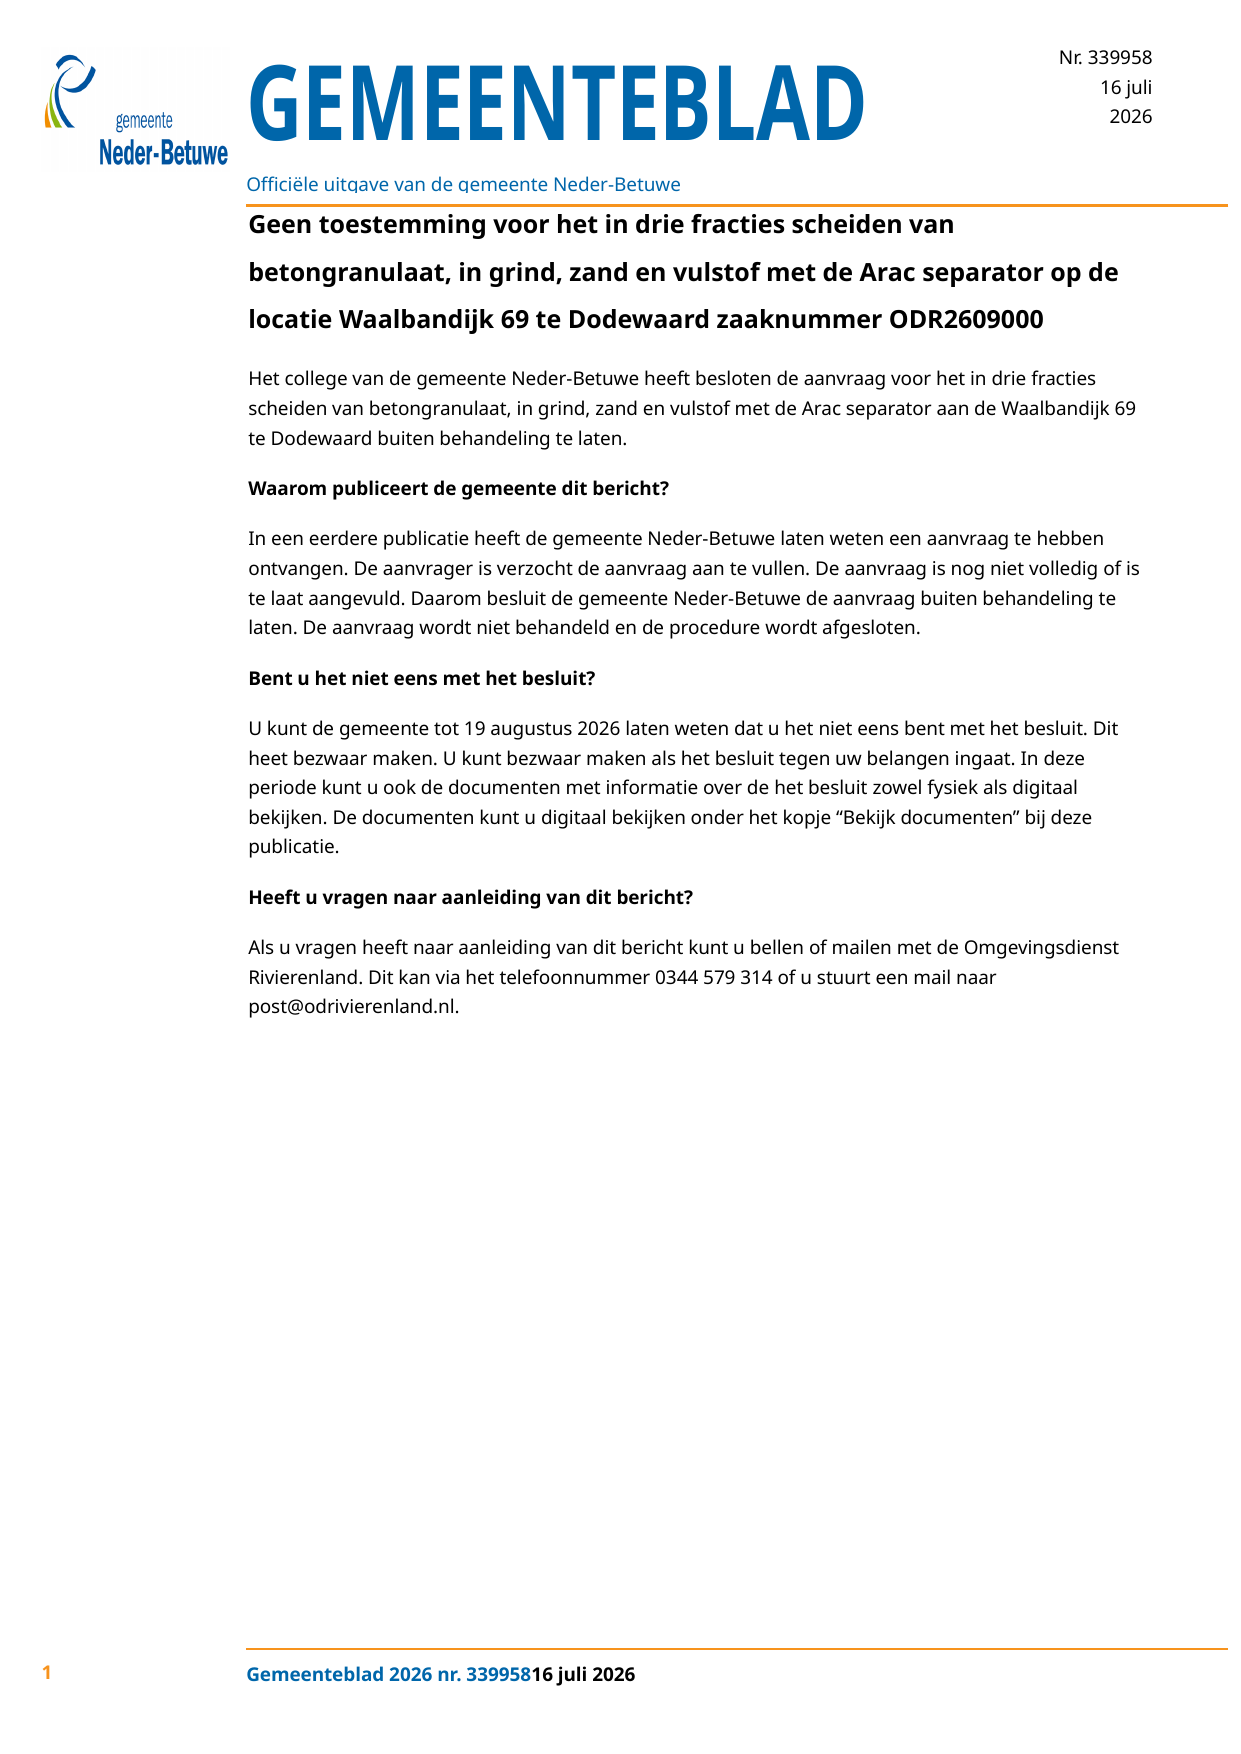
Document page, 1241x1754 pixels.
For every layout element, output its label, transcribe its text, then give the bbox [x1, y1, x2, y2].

text Geen toestemming voor het in drie fracties scheiden van betongranulaat, in grind, zand en vulstof met de Arac separator op de locatie Waalbandijk 69 te Dodewaard zaaknummer ODR2609000 [248, 207, 1152, 336]
text Heeft u vragen naar aanleiding van dit bericht? [248, 884, 1152, 909]
text Het college van de gemeente Neder-Betuwe heeft besloten de aanvraag voor het in drie fracties scheiden van betongranulaat, in grind, zand en vulstof met de Arac separator aan de Waalbandijk 69 te Dodewaard buiten behandeling te laten. [248, 366, 1152, 450]
text U kunt de gemeente tot 19 augustus 2026 laten weten dat u het niet eens bent met het besluit. Dit heet bezwaar maken. U kunt bezwaar maken als het besluit tegen uw belangen ingaat. In deze periode kunt u ook de documenten met informatie over de het besluit zowel fysiek als digitaal bekijken. De documenten kunt u digitaal bekijken onder het kopje “Bekijk documenten” bij deze publicatie. [248, 715, 1152, 859]
text In een eerdere publicatie heeft de gemeente Neder-Betuwe laten weten een aanvraag te hebben ontvangen. De aanvrager is verzocht de aanvraag aan te vullen. De aanvraag is nog niet volledig of is te laat aangevuld. Daarom besluit de gemeente Neder-Betuwe de aanvraag buiten behandeling te laten. De aanvraag wordt niet behandeld en de procedure wordt afgesloten. [248, 526, 1152, 640]
picture [41, 47, 231, 172]
text Waarom publiceert de gemeente dit bericht? [248, 475, 1152, 501]
text Als u vragen heeft naar aanleiding van dit bericht kunt u bellen of mailen met de Omgevingsdienst Rivierenland. Dit kan via het telefoonnummer 0344 579 314 of u stuurt een mail naar post@odrivierenland.nl. [248, 934, 1152, 1019]
text Bent u het niet eens met het besluit? [248, 665, 1152, 690]
